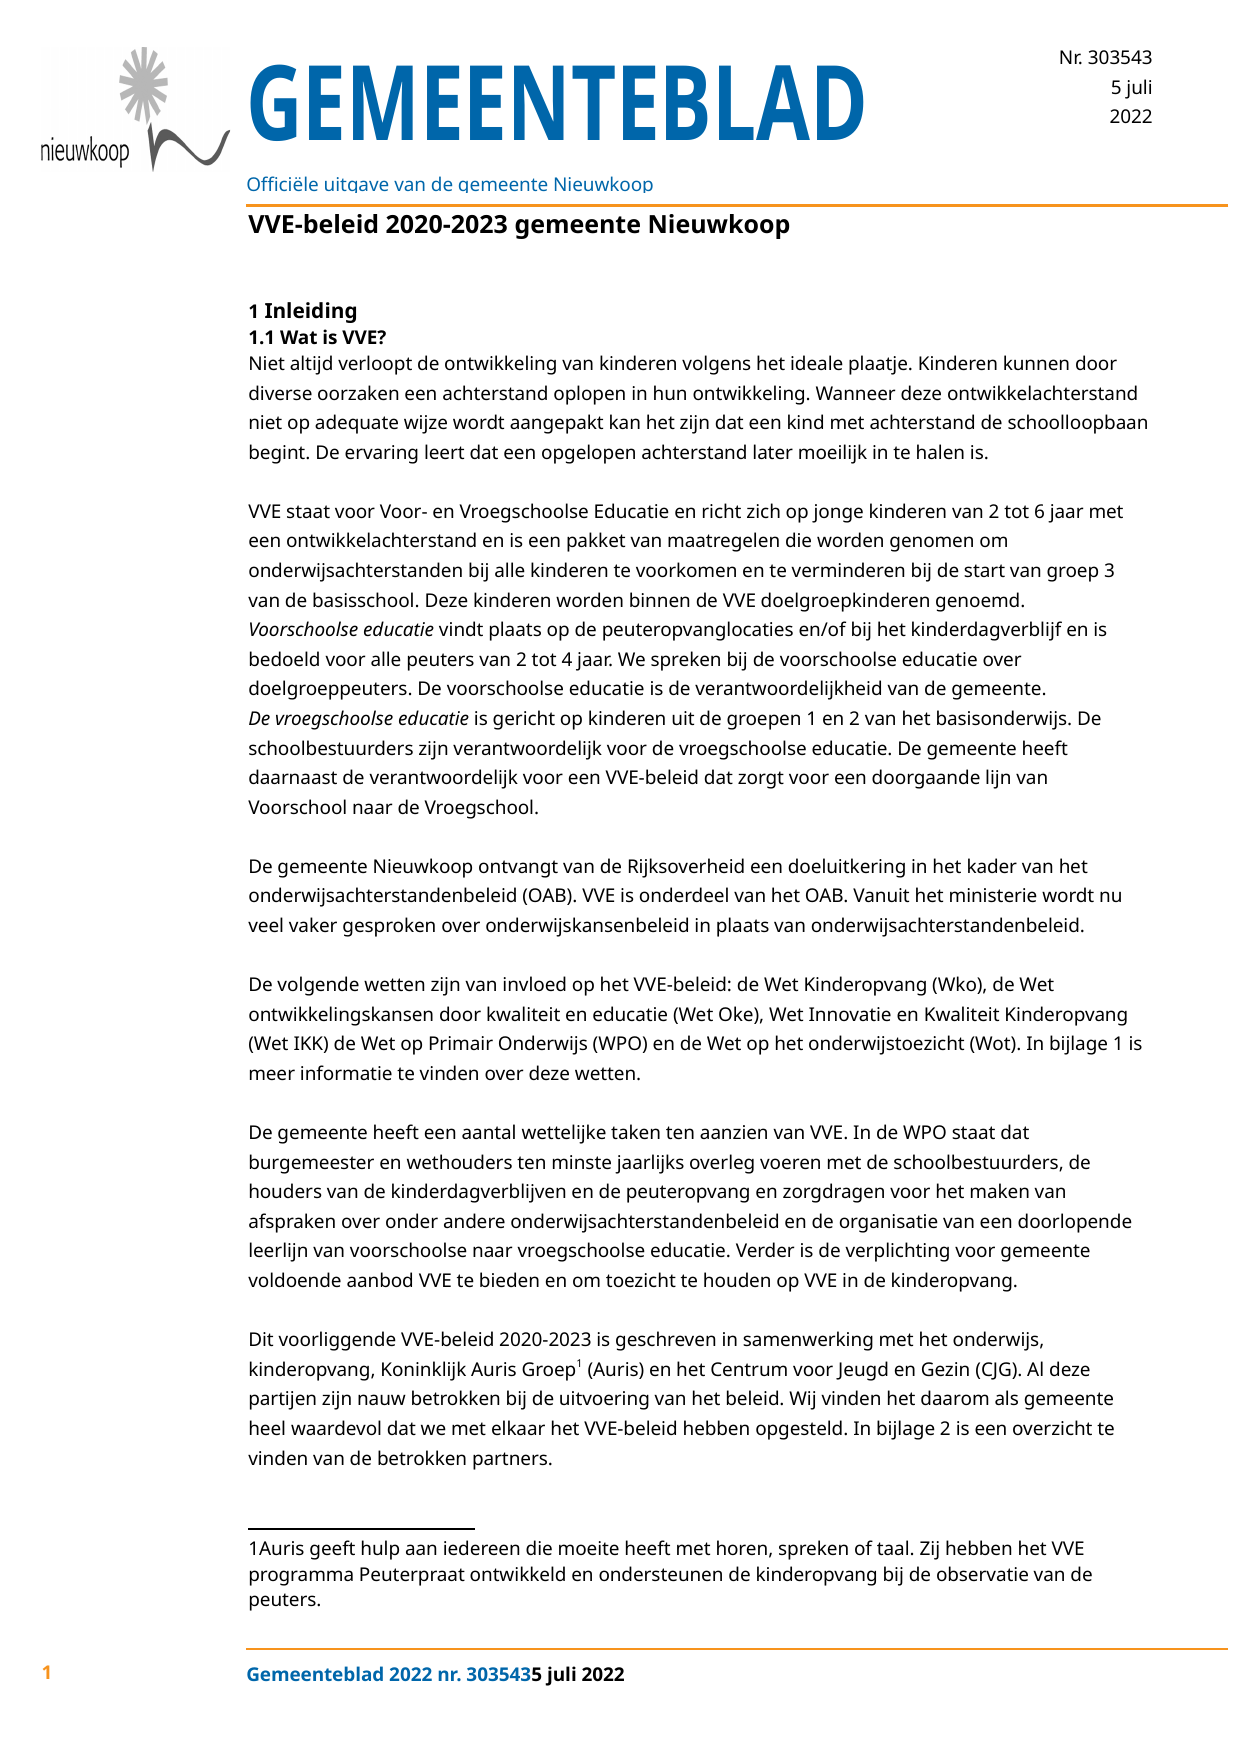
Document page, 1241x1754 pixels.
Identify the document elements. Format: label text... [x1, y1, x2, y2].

text Voorschoolse educatie vindt plaats op de peuteropvanglocaties en/of bij het kinderdagverblijf en is bedoeld voor alle peuters van 2 tot 4 jaar. We spreken bij de voorschoolse educatie over doelgroeppeuters. De voorschoolse educatie is de verantwoordelijkheid van de gemeente. [248, 616, 1152, 701]
text De gemeente heeft een aantal wettelijke taken ten aanzien van VVE. In de WPO staat dat burgemeester en wethouders ten minste jaarlijks overleg voeren met de schoolbestuurders, de houders van de kinderdagverblijven en de peuteropvang en zorgdragen voor het maken van afspraken over onder andere onderwijsachterstandenbeleid en de organisatie van een doorlopende leerlijn van voorschoolse naar vroegschoolse educatie. Verder is de verplichting voor gemeente voldoende aanbod VVE te bieden en om toezicht te houden op VVE in de kinderopvang. [248, 1119, 1152, 1293]
picture [41, 47, 231, 172]
text Niet altijd verloopt de ontwikkeling van kinderen volgens het ideale plaatje. Kinderen kunnen door diverse oorzaken een achterstand oplopen in hun ontwikkeling. Wanneer deze ontwikkelachterstand niet op adequate wijze wordt aangepakt kan het zijn dat een kind met achterstand de schoolloopbaan begint. De ervaring leert dat een opgelopen achterstand later moeilijk in te halen is. [248, 350, 1152, 465]
text De gemeente Nieuwkoop ontvangt van de Rijksoverheid een doeluitkering in het kader van het onderwijsachterstandenbeleid (OAB). VVE is onderdeel van het OAB. Vanuit het ministerie wordt nu veel vaker gesproken over onderwijskansenbeleid in plaats van onderwijsachterstandenbeleid. [248, 853, 1152, 938]
text 1 Inleiding [248, 296, 1152, 324]
text VVE staat voor Voor- en Vroegschoolse Educatie en richt zich op jonge kinderen van 2 tot 6 jaar met een ontwikkelachterstand en is een pakket van maatregelen die worden genomen om onderwijsachterstanden bij alle kinderen te voorkomen en te verminderen bij de start van groep 3 van de basisschool. Deze kinderen worden binnen de VVE doelgroepkinderen genoemd. [248, 498, 1152, 613]
text Auris geeft hulp aan iedereen die moeite heeft met horen, spreken of taal. Zij hebben het VVE programma Peuterpraat ontwikkeld en ondersteunen de kinderopvang bij de observatie van de peuters. [248, 1535, 1152, 1612]
text De volgende wetten zijn van invloed op het VVE-beleid: de Wet Kinderopvang (Wko), de Wet ontwikkelingskansen door kwaliteit en educatie (Wet Oke), Wet Innovatie en Kwaliteit Kinderopvang (Wet IKK) de Wet op Primair Onderwijs (WPO) en de Wet op het onderwijstoezicht (Wot). In bijlage 1 is meer informatie te vinden over deze wetten. [248, 971, 1152, 1086]
text De vroegschoolse educatie is gericht op kinderen uit de groepen 1 en 2 van het basisonderwijs. De schoolbestuurders zijn verantwoordelijk voor de vroegschoolse educatie. De gemeente heeft daarnaast de verantwoordelijk voor een VVE-beleid dat zorgt voor een doorgaande lijn van Voorschool naar de Vroegschool. [248, 705, 1152, 820]
text VVE-beleid 2020-2023 gemeente Nieuwkoop [248, 207, 1152, 241]
text 1.1 Wat is VVE? [248, 324, 1152, 350]
text Dit voorliggende VVE-beleid 2020-2023 is geschreven in samenwerking met het onderwijs, kinderopvang, Koninklijk Auris Groep (Auris) en het Centrum voor Jeugd en Gezin (CJG). Al deze partijen zijn nauw betrokken bij de uitvoering van het beleid. Wij vinden het daarom als gemeente heel waardevol dat we met elkaar het VVE-beleid hebben opgesteld. In bijlage 2 is een overzicht te vinden van de betrokken partners. [248, 1326, 1152, 1471]
